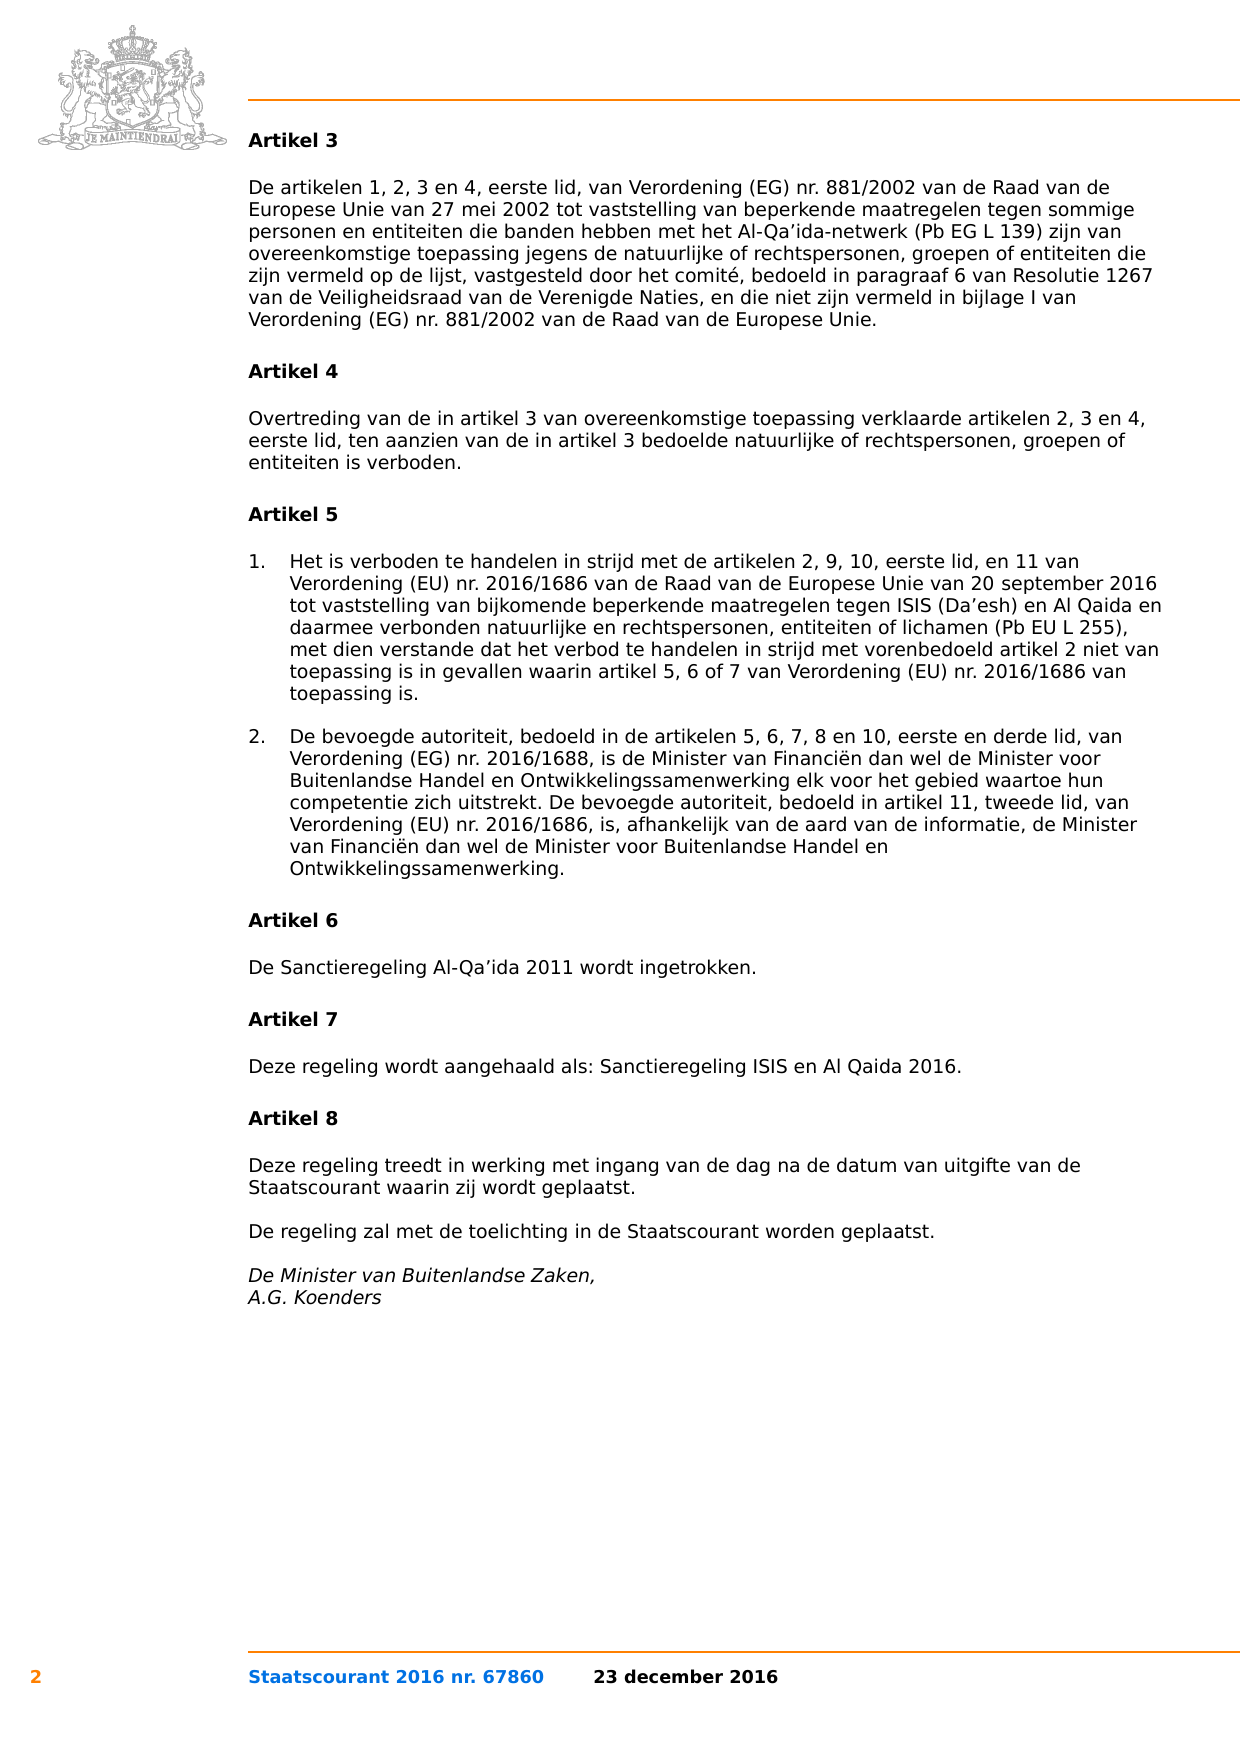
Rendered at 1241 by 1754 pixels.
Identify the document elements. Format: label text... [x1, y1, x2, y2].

picture [38, 25, 227, 150]
text Deze regeling treedt in werking met ingang van de dag na de datum van uitgifte van de Staatscourant waarin zij wordt geplaatst. [248, 1155, 1163, 1199]
text Deze regeling wordt aangehaald als: Sanctieregeling ISIS en Al Qaida 2016. [248, 1056, 1163, 1078]
subtitle Artikel 7 [248, 1009, 1163, 1031]
subtitle Artikel 3 [248, 130, 1163, 152]
subtitle Artikel 8 [248, 1108, 1163, 1130]
text 1. Het is verboden te handelen in strijd met de artikelen 2, 9, 10, eerste lid, en 11 van Verordening (EU) nr. 2016/1686 van de Raad van de Europese Unie van 20 september 2016 tot vaststelling van bijkomende beperkende maatregelen tegen ISIS (Da’esh) en Al Qaida en daarmee verbonden natuurlijke en rechtspersonen, entiteiten of lichamen (Pb EU L 255), met dien verstande dat het verbod te handelen in strijd met vorenbedoeld artikel 2 niet van toepassing is in gevallen waarin artikel 5, 6 of 7 van Verordening (EU) nr. 2016/1686 van toepassing is. [248, 551, 1163, 704]
text De Minister van Buitenlandse Zaken, A.G. Koenders [248, 1265, 1163, 1309]
subtitle Artikel 4 [248, 361, 1163, 383]
text De Sanctieregeling Al-Qa’ida 2011 wordt ingetrokken. [248, 957, 1163, 979]
text 2. De bevoegde autoriteit, bedoeld in de artikelen 5, 6, 7, 8 en 10, eerste en derde lid, van Verordening (EG) nr. 2016/1688, is de Minister van Financiën dan wel de Minister voor Buitenlandse Handel en Ontwikkelingssamenwerking elk voor het gebied waartoe hun competentie zich uitstrekt. De bevoegde autoriteit, bedoeld in artikel 11, tweede lid, van Verordening (EU) nr. 2016/1686, is, afhankelijk van de aard van de informatie, de Minister van Financiën dan wel de Minister voor Buitenlandse Handel en Ontwikkelingssamenwerking. [248, 726, 1163, 880]
text De regeling zal met de toelichting in de Staatscourant worden geplaatst. [248, 1221, 1163, 1243]
subtitle Artikel 6 [248, 910, 1163, 932]
subtitle Artikel 5 [248, 504, 1163, 526]
text Overtreding van de in artikel 3 van overeenkomstige toepassing verklaarde artikelen 2, 3 en 4, eerste lid, ten aanzien van de in artikel 3 bedoelde natuurlijke of rechtspersonen, groepen of entiteiten is verboden. [248, 408, 1163, 474]
text De artikelen 1, 2, 3 en 4, eerste lid, van Verordening (EG) nr. 881/2002 van de Raad van de Europese Unie van 27 mei 2002 tot vaststelling van beperkende maatregelen tegen sommige personen en entiteiten die banden hebben met het Al-Qa’ida-netwerk (Pb EG L 139) zijn van overeenkomstige toepassing jegens de natuurlijke of rechtspersonen, groepen of entiteiten die zijn vermeld op de lijst, vastgesteld door het comité, bedoeld in paragraaf 6 van Resolutie 1267 van de Veiligheidsraad van de Verenigde Naties, en die niet zijn vermeld in bijlage I van Verordening (EG) nr. 881/2002 van de Raad van de Europese Unie. [248, 177, 1163, 331]
